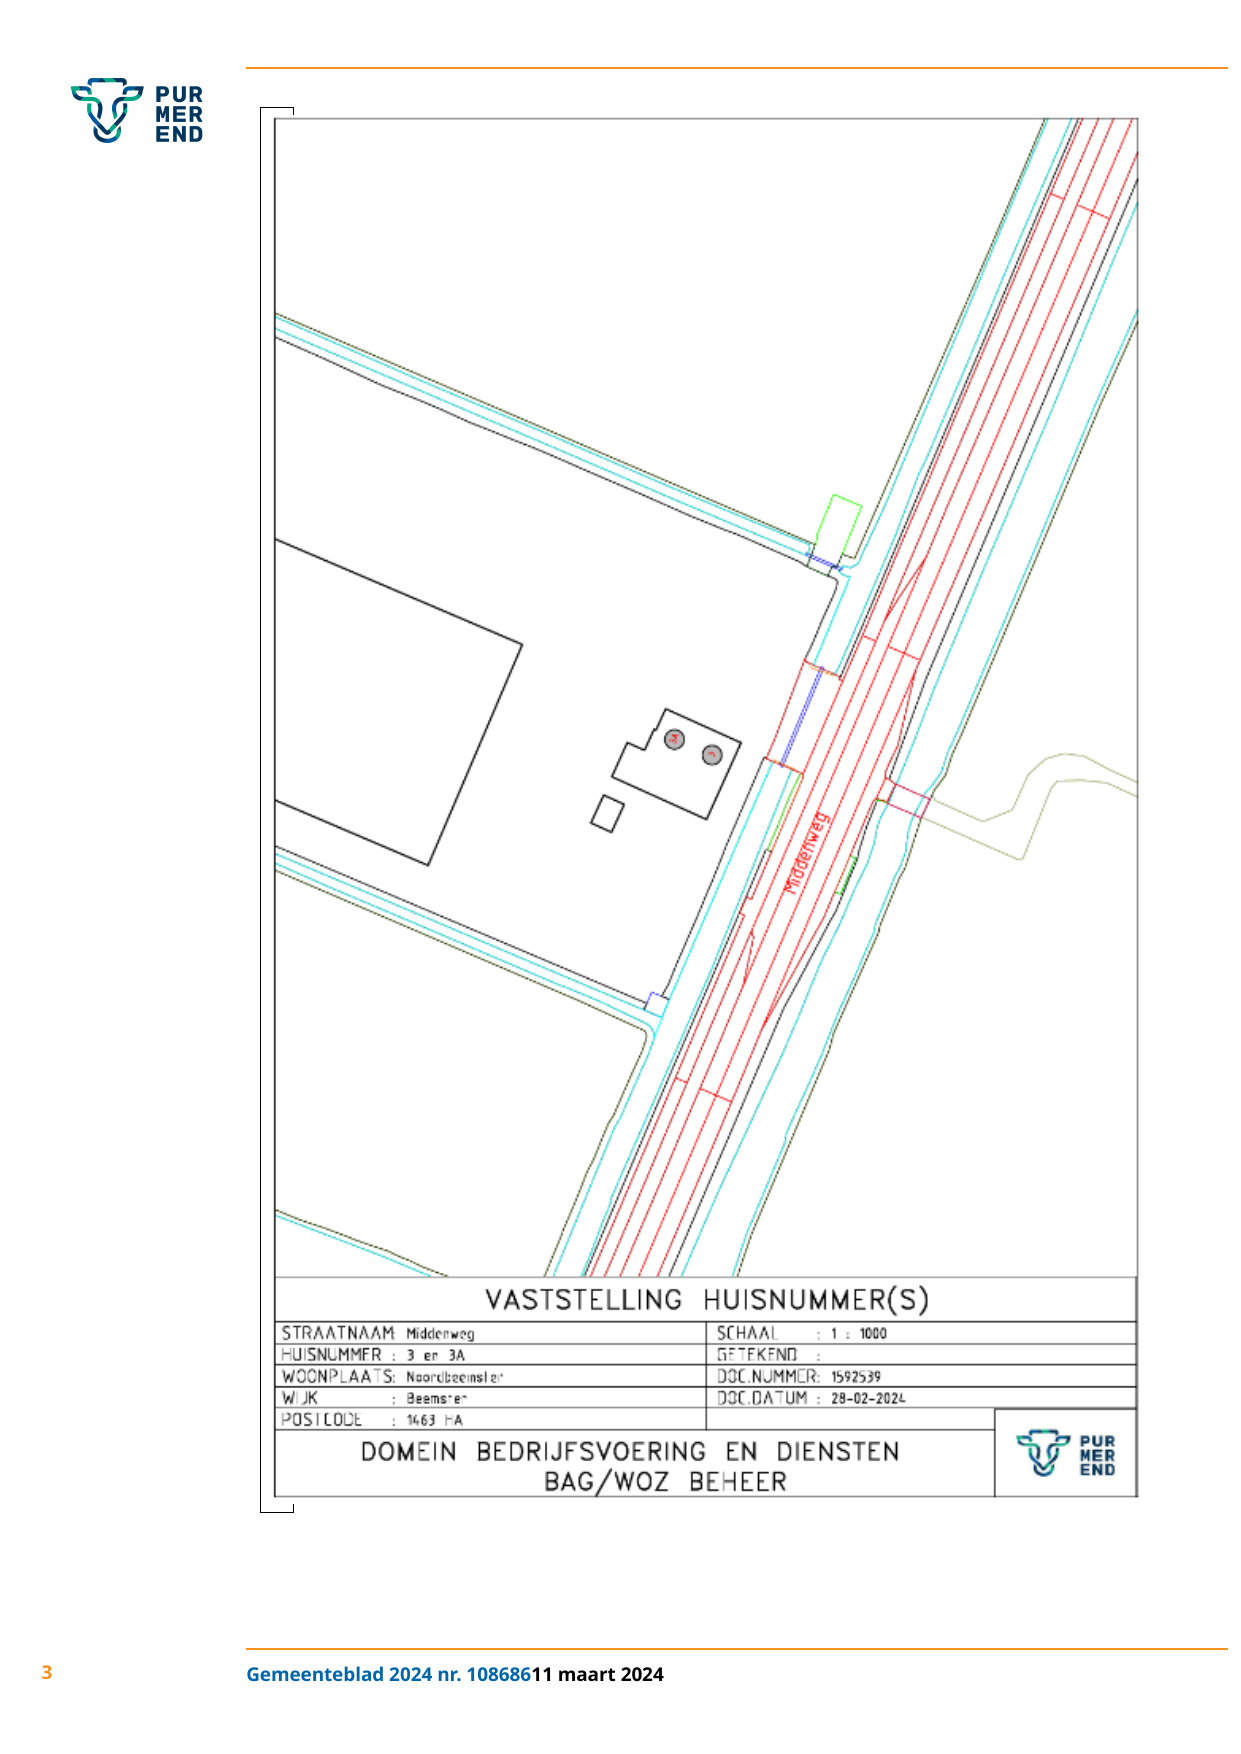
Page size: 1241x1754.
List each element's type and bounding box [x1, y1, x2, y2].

picture [41, 47, 231, 172]
picture [268, 115, 1145, 1504]
